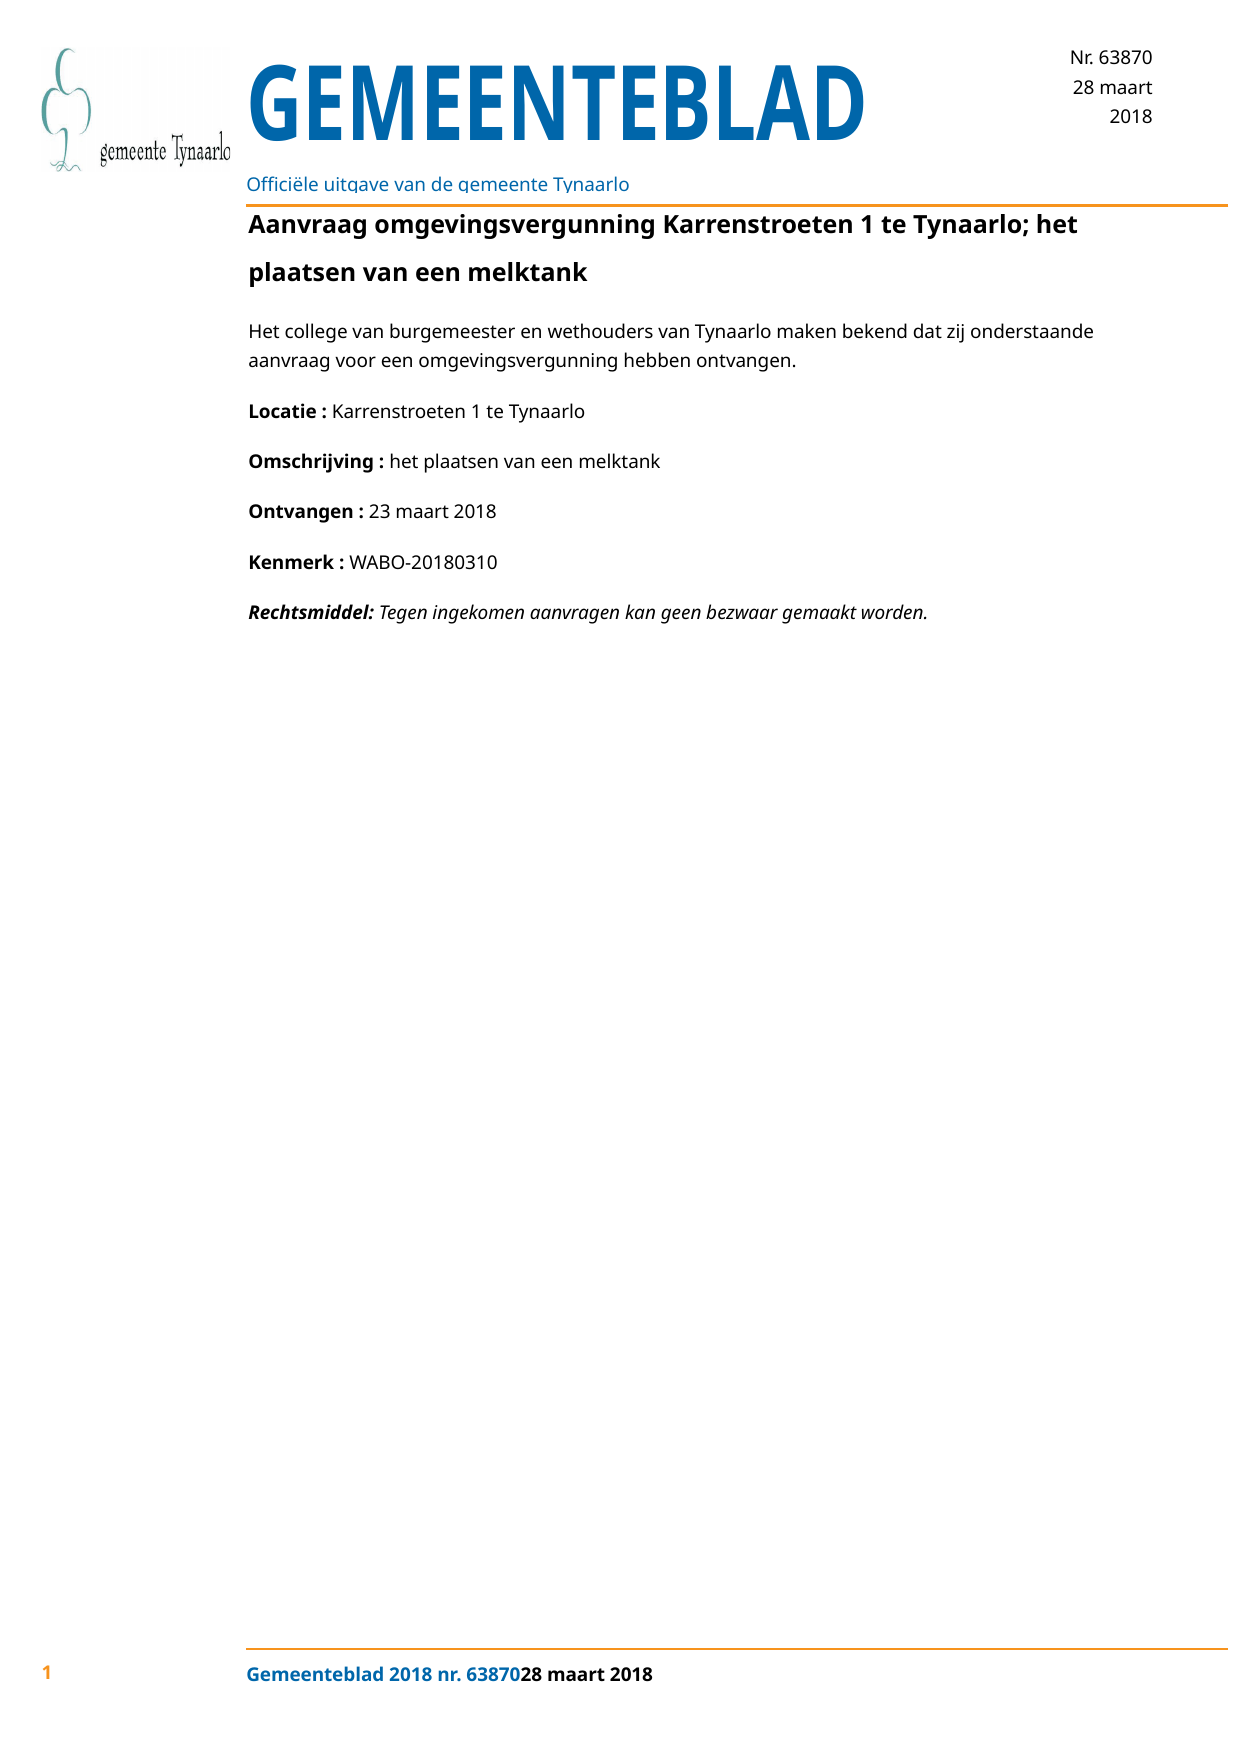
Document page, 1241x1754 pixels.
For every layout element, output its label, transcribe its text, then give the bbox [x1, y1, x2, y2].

text Ontvangen : 23 maart 2018 [248, 499, 1152, 524]
text Kenmerk : WABO-20180310 [248, 549, 1152, 575]
picture [41, 47, 231, 172]
text Locatie : Karrenstroeten 1 te Tynaarlo [248, 398, 1152, 424]
text Het college van burgemeester en wethouders van Tynaarlo maken bekend dat zij onderstaande aanvraag voor een omgevingsvergunning hebben ontvangen. [248, 318, 1152, 373]
text Rechtsmiddel: Tegen ingekomen aanvragen kan geen bezwaar gemaakt worden. [248, 599, 1152, 625]
text Aanvraag omgevingsvergunning Karrenstroeten 1 te Tynaarlo; het plaatsen van een melktank [248, 207, 1152, 288]
text Omschrijving : het plaatsen van een melktank [248, 448, 1152, 474]
